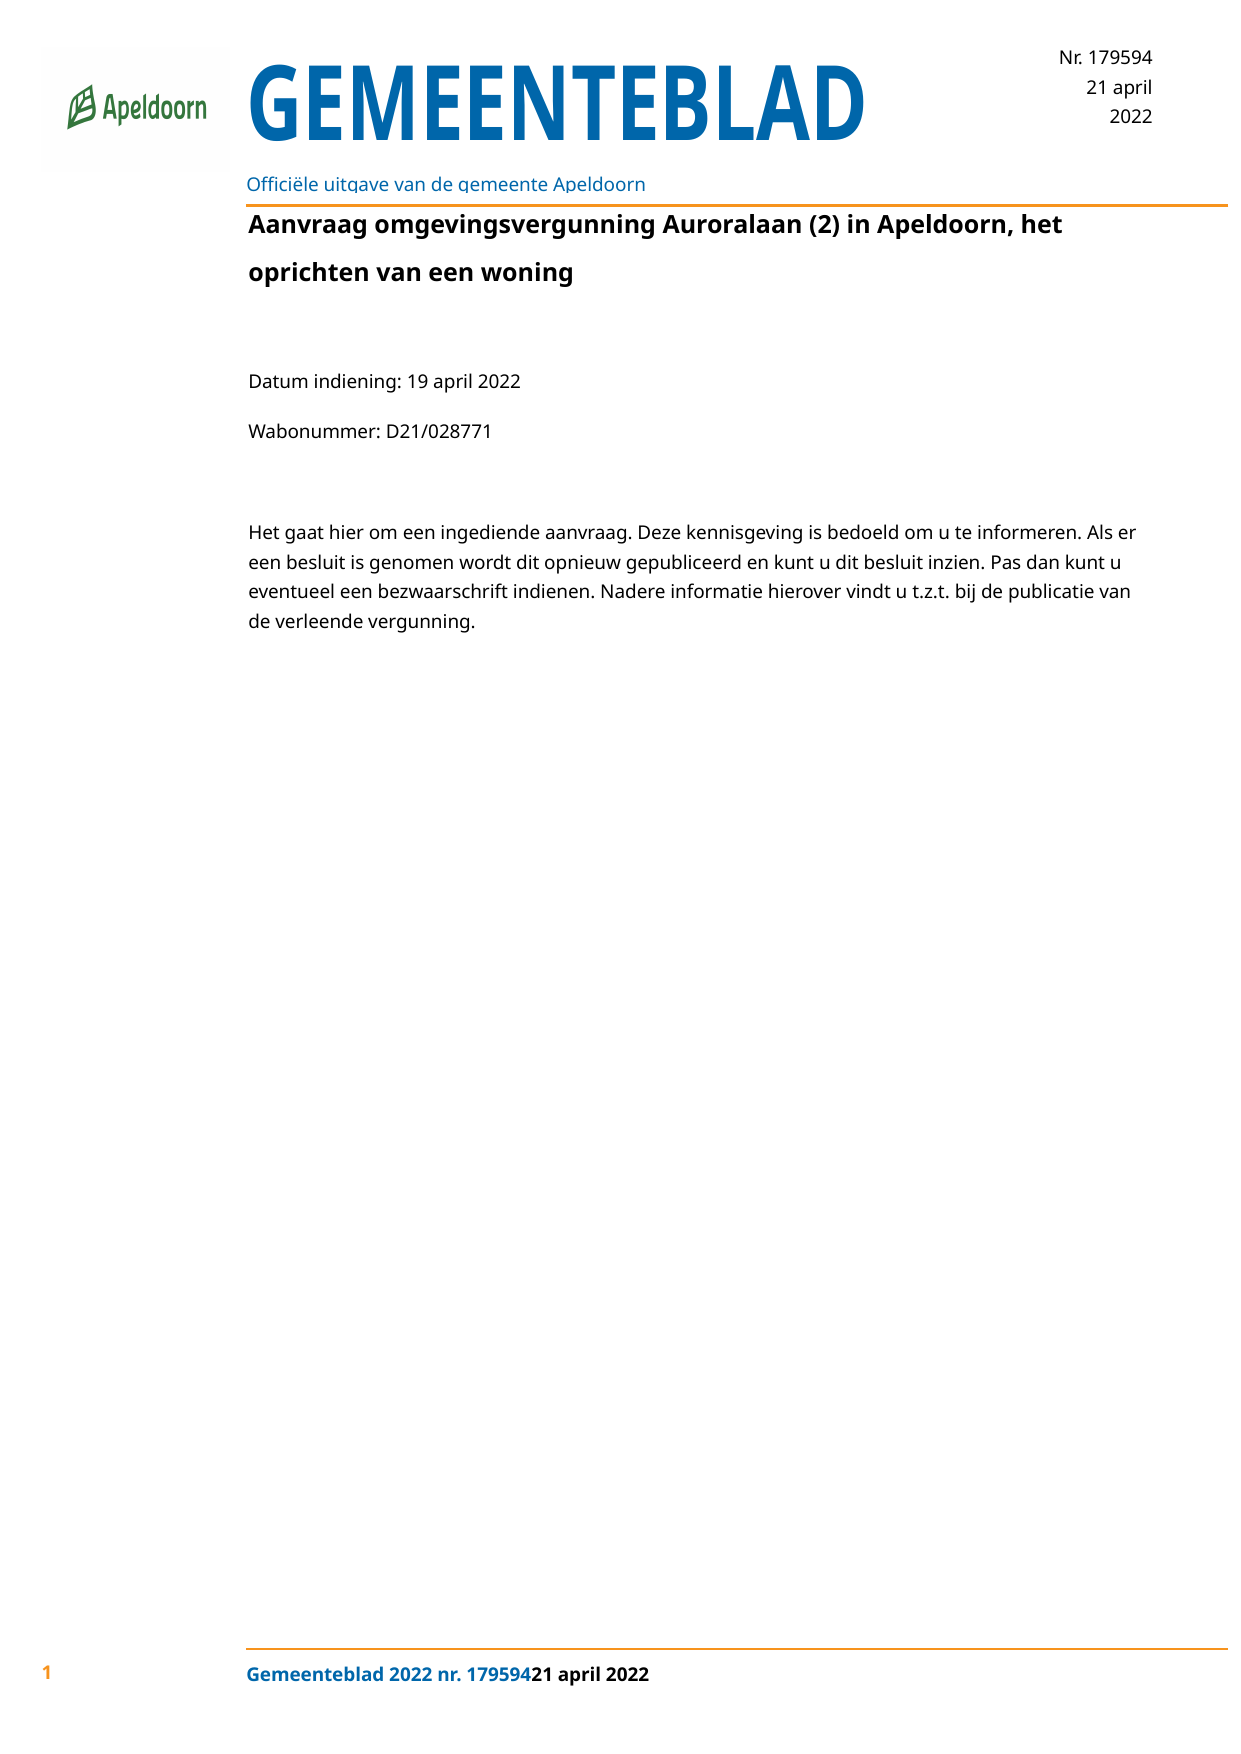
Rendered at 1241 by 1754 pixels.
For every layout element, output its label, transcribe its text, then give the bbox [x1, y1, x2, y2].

text Aanvraag omgevingsvergunning Auroralaan (2) in Apeldoorn, het oprichten van een woning [248, 207, 1152, 288]
text Het gaat hier om een ingediende aanvraag. Deze kennisgeving is bedoeld om u te informeren. Als er een besluit is genomen wordt dit opnieuw gepubliceerd en kunt u dit besluit inzien. Pas dan kunt u eventueel een bezwaarschrift indienen. Nadere informatie hierover vindt u t.z.t. bij de publicatie van de verleende vergunning. [248, 519, 1152, 634]
text Datum indiening: 19 april 2022 [248, 368, 1152, 394]
text Wabonummer: D21/028771 [248, 419, 1152, 444]
picture [41, 47, 231, 172]
